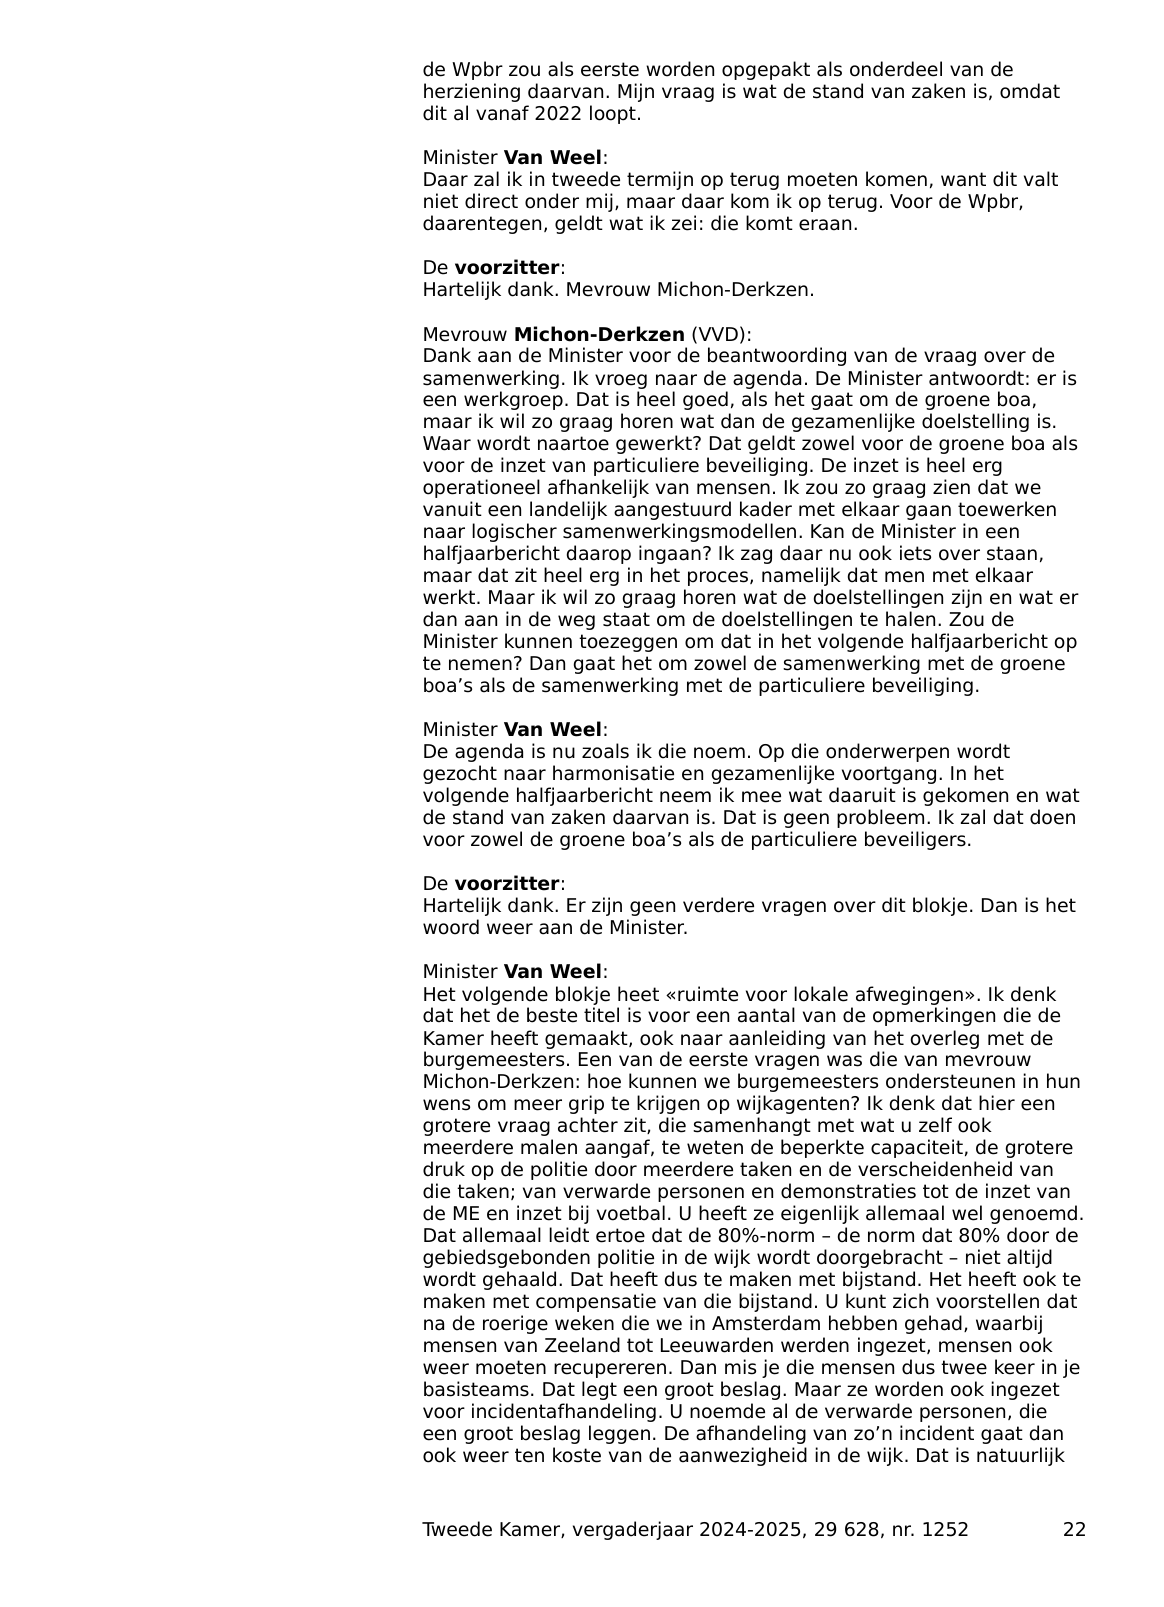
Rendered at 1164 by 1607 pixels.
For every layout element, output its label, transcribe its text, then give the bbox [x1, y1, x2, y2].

text De voorzitter: [422, 873, 1087, 895]
text De agenda is nu zoals ik die noem. Op die onderwerpen wordt gezocht naar harmonisatie en gezamenlijke voortgang. In het volgende halfjaarbericht neem ik mee wat daaruit is gekomen en wat de stand van zaken daarvan is. Dat is geen probleem. Ik zal dat doen voor zowel de groene boa’s als de particuliere beveiligers. [422, 741, 1087, 851]
text Mevrouw Michon-Derkzen (VVD): [422, 323, 1087, 345]
text Minister Van Weel: [422, 719, 1087, 741]
text Dank aan de Minister voor de beantwoording van de vraag over de samenwerking. Ik vroeg naar de agenda. De Minister antwoordt: er is een werkgroep. Dat is heel goed, als het gaat om de groene boa, maar ik wil zo graag horen wat dan de gezamenlijke doelstelling is. Waar wordt naartoe gewerkt? Dat geldt zowel voor de groene boa als voor de inzet van particuliere beveiliging. De inzet is heel erg operationeel afhankelijk van mensen. Ik zou zo graag zien dat we vanuit een landelijk aangestuurd kader met elkaar gaan toewerken naar logischer samenwerkingsmodellen. Kan de Minister in een halfjaarbericht daarop ingaan? Ik zag daar nu ook iets over staan, maar dat zit heel erg in het proces, namelijk dat men met elkaar werkt. Maar ik wil zo graag horen wat de doelstellingen zijn en wat er dan aan in de weg staat om de doelstellingen te halen. Zou de Minister kunnen toezeggen om dat in het volgende halfjaarbericht op te nemen? Dan gaat het om zowel de samenwerking met de groene boa’s als de samenwerking met de particuliere beveiliging. [422, 345, 1087, 697]
text Het volgende blokje heet «ruimte voor lokale afwegingen». Ik denk dat het de beste titel is voor een aantal van de opmerkingen die de Kamer heeft gemaakt, ook naar aanleiding van het overleg met de burgemeesters. Een van de eerste vragen was die van mevrouw Michon-Derkzen: hoe kunnen we burgemeesters ondersteunen in hun wens om meer grip te krijgen op wijkagenten? Ik denk dat hier een grotere vraag achter zit, die samenhangt met wat u zelf ook meerdere malen aangaf, te weten de beperkte capaciteit, de grotere druk op de politie door meerdere taken en de verscheidenheid van die taken; van verwarde personen en demonstraties tot de inzet van de ME en inzet bij voetbal. U heeft ze eigenlijk allemaal wel genoemd. [422, 983, 1087, 1225]
text Minister Van Weel: [422, 147, 1087, 169]
text De voorzitter: [422, 257, 1087, 279]
text Minister Van Weel: [422, 961, 1087, 983]
text Hartelijk dank. Mevrouw Michon-Derkzen. [422, 279, 1087, 301]
text Dat allemaal leidt ertoe dat de 80%-norm – de norm dat 80% door de gebiedsgebonden politie in de wijk wordt doorgebracht – niet altijd wordt gehaald. Dat heeft dus te maken met bijstand. Het heeft ook te maken met compensatie van die bijstand. U kunt zich voorstellen dat na de roerige weken die we in Amsterdam hebben gehad, waarbij mensen van Zeeland tot Leeuwarden werden ingezet, mensen ook weer moeten recupereren. Dan mis je die mensen dus twee keer in je basisteams. Dat legt een groot beslag. Maar ze worden ook ingezet voor incidentafhandeling. U noemde al de verwarde personen, die een groot beslag leggen. De afhandeling van zo’n incident gaat dan ook weer ten koste van de aanwezigheid in de wijk. Dat is natuurlijk [422, 1225, 1087, 1467]
text Hartelijk dank. Er zijn geen verdere vragen over dit blokje. Dan is het woord weer aan de Minister. [422, 895, 1087, 939]
text Daar zal ik in tweede termijn op terug moeten komen, want dit valt niet direct onder mij, maar daar kom ik op terug. Voor de Wpbr, daarentegen, geldt wat ik zei: die komt eraan. [422, 169, 1087, 235]
text de Wpbr zou als eerste worden opgepakt als onderdeel van de herziening daarvan. Mijn vraag is wat de stand van zaken is, omdat dit al vanaf 2022 loopt. [422, 59, 1087, 125]
